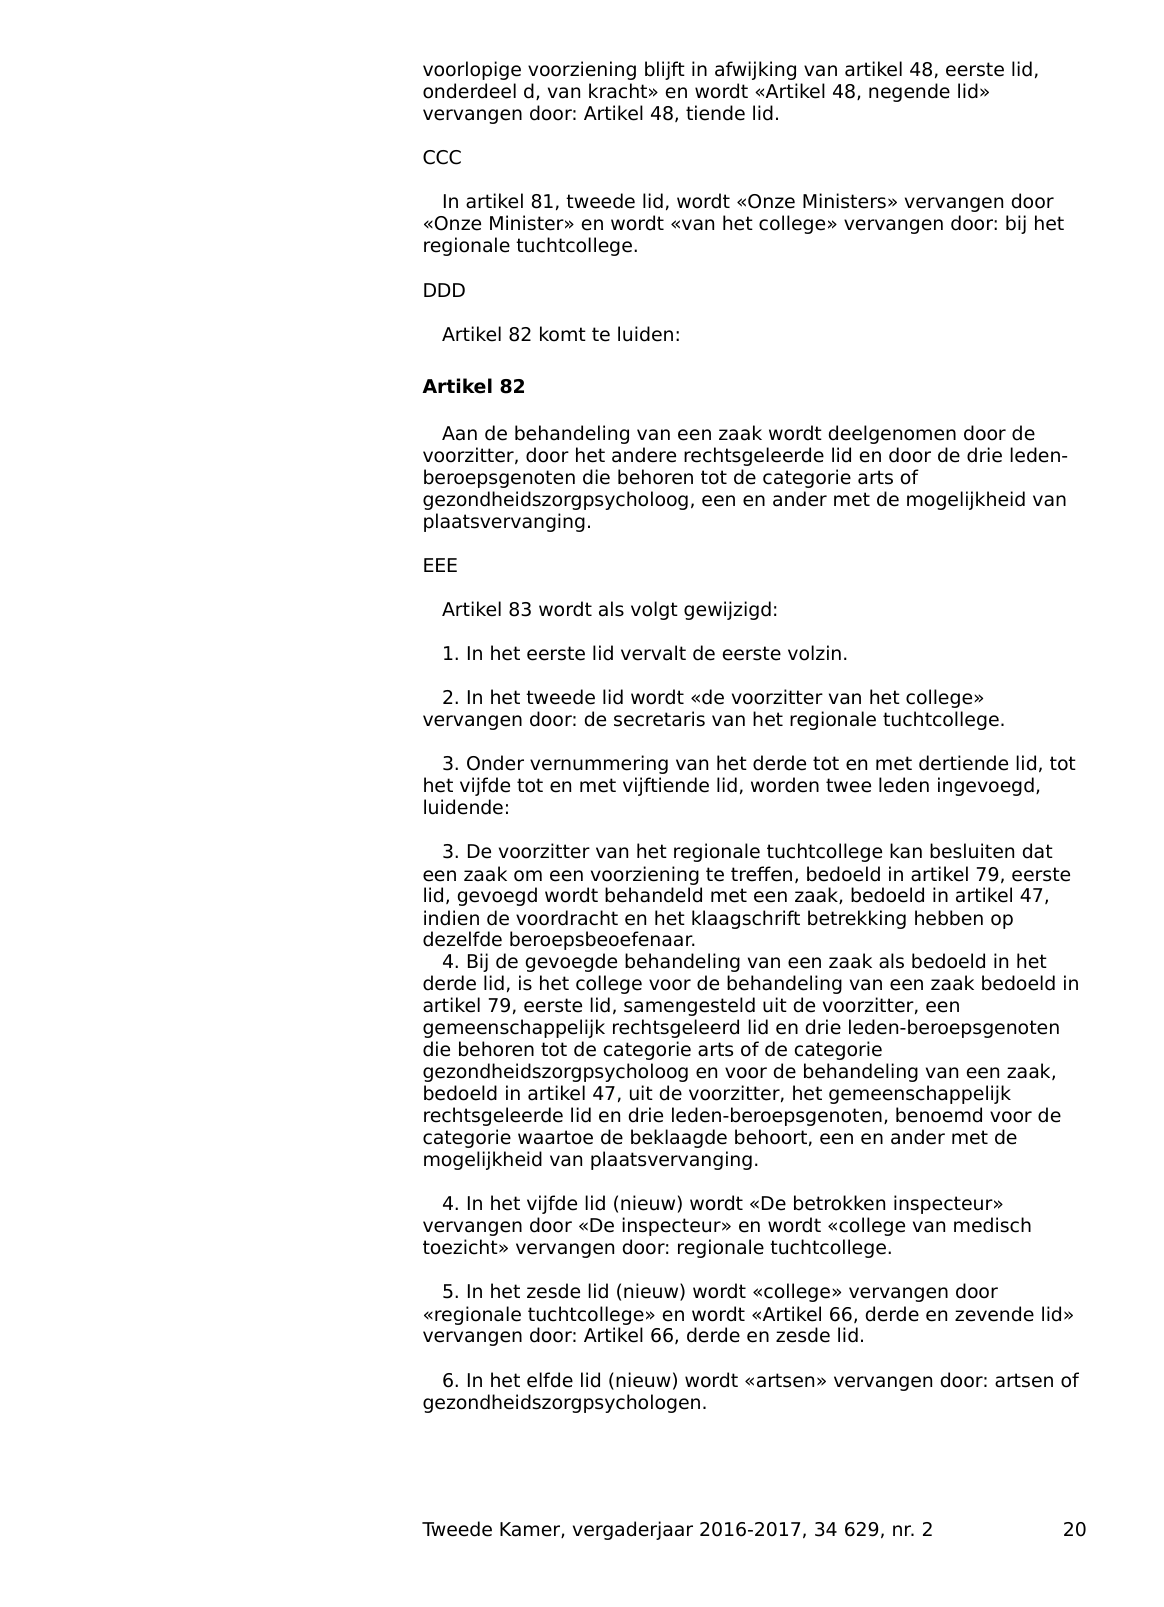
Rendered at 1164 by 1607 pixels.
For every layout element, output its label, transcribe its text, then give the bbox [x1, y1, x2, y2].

text 1. In het eerste lid vervalt de eerste volzin. [422, 643, 1087, 665]
text CCC [422, 147, 1087, 169]
text Artikel 82 komt te luiden: [422, 324, 1087, 346]
text 3. Onder vernummering van het derde tot en met dertiende lid, tot het vijfde tot en met vijftiende lid, worden twee leden ingevoegd, luidende: [422, 753, 1087, 819]
text 4. In het vijfde lid (nieuw) wordt «De betrokken inspecteur» vervangen door «De inspecteur» en wordt «college van medisch toezicht» vervangen door: regionale tuchtcollege. [422, 1193, 1087, 1259]
text voorlopige voorziening blijft in afwijking van artikel 48, eerste lid, onderdeel d, van kracht» en wordt «Artikel 48, negende lid» vervangen door: Artikel 48, tiende lid. [422, 59, 1087, 125]
text Artikel 83 wordt als volgt gewijzigd: [422, 599, 1087, 621]
text Aan de behandeling van een zaak wordt deelgenomen door de voorzitter, door het andere rechtsgeleerde lid en door de drie leden-beroepsgenoten die behoren tot de categorie arts of gezondheidszorgpsycholoog, een en ander met de mogelijkheid van plaatsvervanging. [422, 423, 1087, 532]
text 5. In het zesde lid (nieuw) wordt «college» vervangen door «regionale tuchtcollege» en wordt «Artikel 66, derde en zevende lid» vervangen door: Artikel 66, derde en zesde lid. [422, 1281, 1087, 1347]
text EEE [422, 555, 1087, 577]
text 3. De voorzitter van het regionale tuchtcollege kan besluiten dat een zaak om een voorziening te treffen, bedoeld in artikel 79, eerste lid, gevoegd wordt behandeld met een zaak, bedoeld in artikel 47, indien de voordracht en het klaagschrift betrekking hebben op dezelfde beroepsbeoefenaar. [422, 841, 1087, 951]
text 6. In het elfde lid (nieuw) wordt «artsen» vervangen door: artsen of gezondheidszorgpsychologen. [422, 1369, 1087, 1413]
subtitle Artikel 82 [422, 376, 1087, 398]
text 4. Bij de gevoegde behandeling van een zaak als bedoeld in het derde lid, is het college voor de behandeling van een zaak bedoeld in artikel 79, eerste lid, samengesteld uit de voorzitter, een gemeenschappelijk rechtsgeleerd lid en drie leden-beroepsgenoten die behoren tot de categorie arts of de categorie gezondheidszorgpsycholoog en voor de behandeling van een zaak, bedoeld in artikel 47, uit de voorzitter, het gemeenschappelijk rechtsgeleerde lid en drie leden-beroepsgenoten, benoemd voor de categorie waartoe de beklaagde behoort, een en ander met de mogelijkheid van plaatsvervanging. [422, 951, 1087, 1171]
text In artikel 81, tweede lid, wordt «Onze Ministers» vervangen door «Onze Minister» en wordt «van het college» vervangen door: bij het regionale tuchtcollege. [422, 191, 1087, 257]
text DDD [422, 279, 1087, 301]
text 2. In het tweede lid wordt «de voorzitter van het college» vervangen door: de secretaris van het regionale tuchtcollege. [422, 687, 1087, 731]
